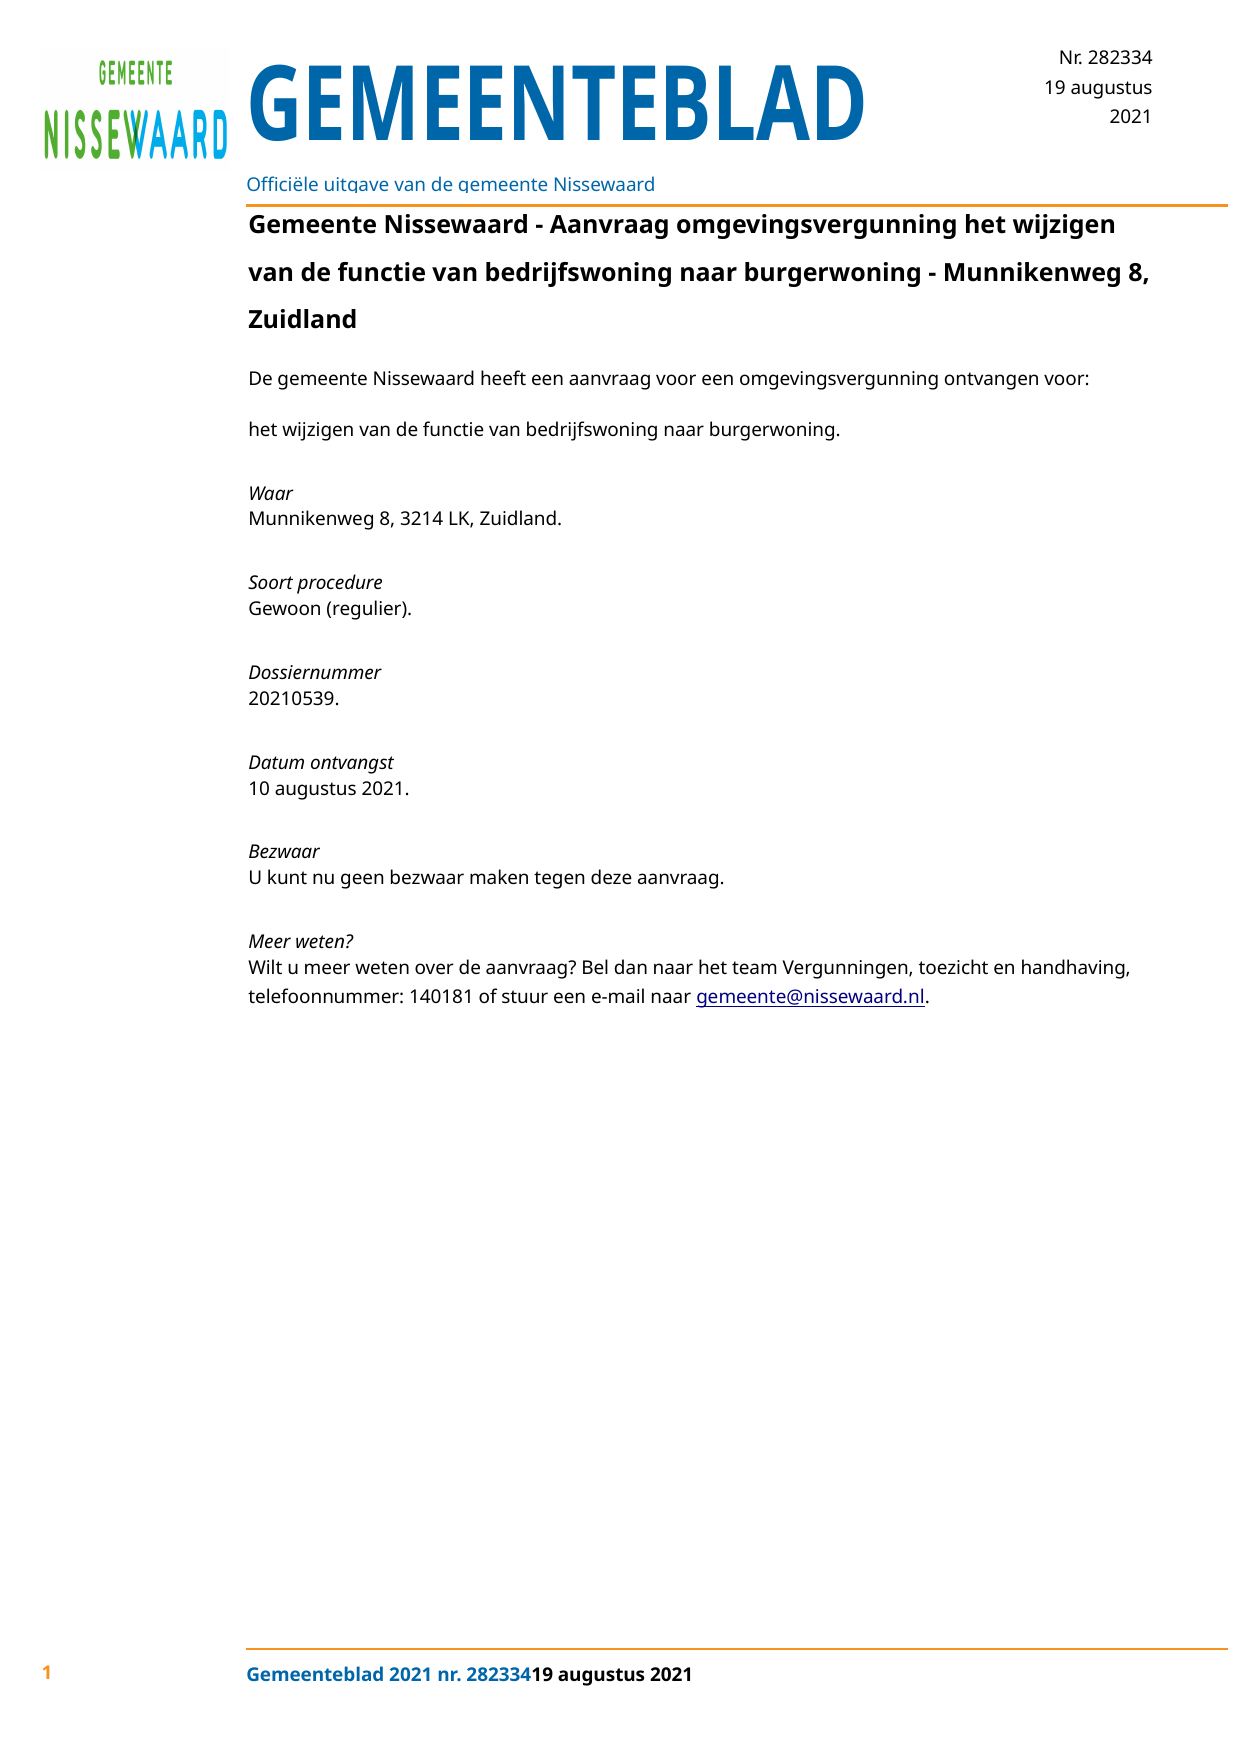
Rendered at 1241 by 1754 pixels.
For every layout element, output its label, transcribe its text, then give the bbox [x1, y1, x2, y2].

text Meer weten? [248, 928, 1152, 954]
text Munnikenweg 8, 3214 LK, Zuidland. [248, 506, 1152, 531]
text Wilt u meer weten over de aanvraag? Bel dan naar het team Vergunningen, toezicht en handhaving, telefoonnummer: 140181 of stuur een e-mail naar gemeente@nissewaard.nl. [248, 954, 1152, 1009]
text Gewoon (regulier). [248, 595, 1152, 621]
text het wijzigen van de functie van bedrijfswoning naar burgerwoning. [248, 416, 1152, 442]
text Datum ontvangst [248, 749, 1152, 775]
text 20210539. [248, 685, 1152, 711]
picture [41, 47, 231, 172]
text Bezwaar [248, 839, 1152, 864]
text U kunt nu geen bezwaar maken tegen deze aanvraag. [248, 864, 1152, 890]
text Soort procedure [248, 569, 1152, 595]
text De gemeente Nissewaard heeft een aanvraag voor een omgevingsvergunning ontvangen voor: [248, 366, 1152, 391]
text Waar [248, 480, 1152, 506]
text 10 augustus 2021. [248, 775, 1152, 800]
text Dossiernummer [248, 659, 1152, 685]
text Gemeente Nissewaard - Aanvraag omgevingsvergunning het wijzigen van de functie van bedrijfswoning naar burgerwoning - Munnikenweg 8, Zuidland [248, 207, 1152, 336]
